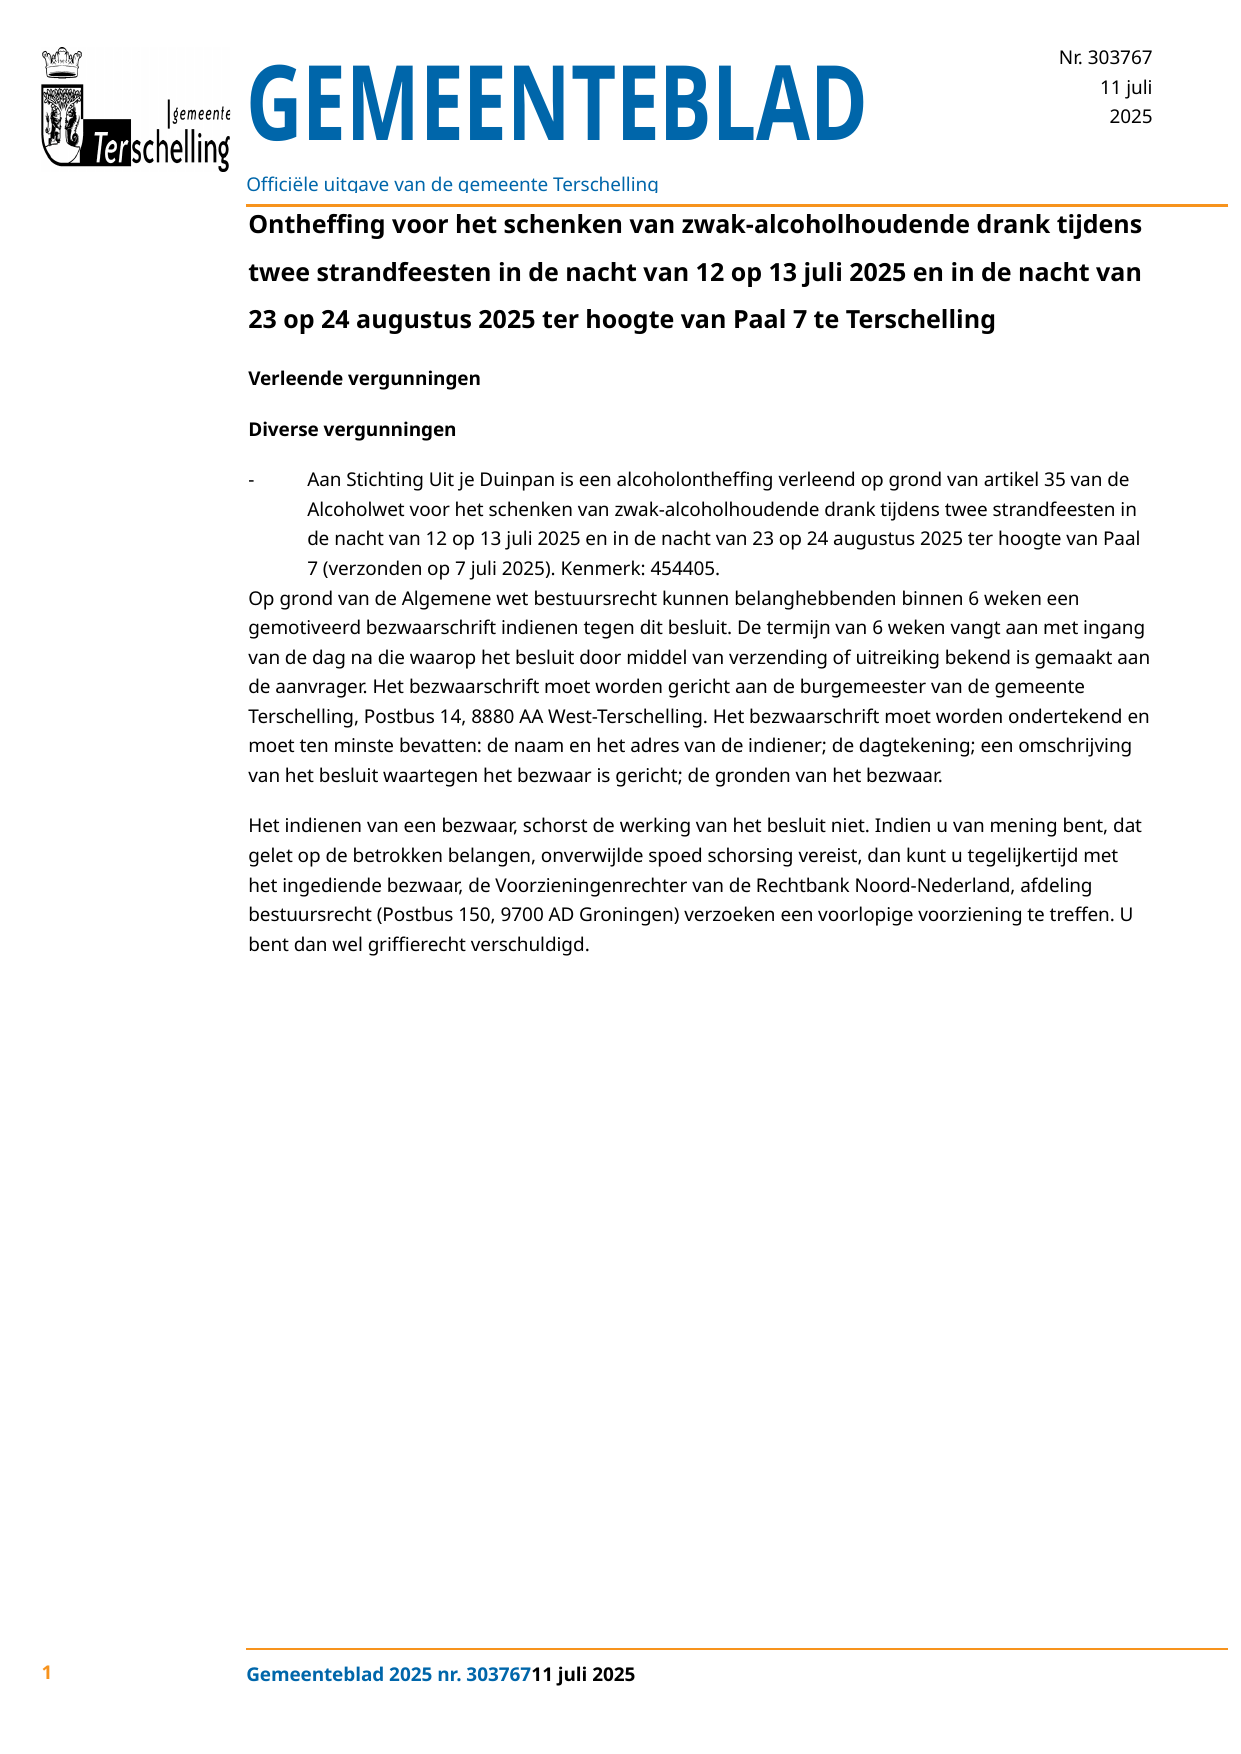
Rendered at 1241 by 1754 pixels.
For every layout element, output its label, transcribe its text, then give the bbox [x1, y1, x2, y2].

text Diverse vergunningen [248, 416, 1152, 442]
text Verleende vergunningen [248, 366, 1152, 391]
picture [41, 47, 231, 172]
text Op grond van de Algemene wet bestuursrecht kunnen belanghebbenden binnen 6 weken een gemotiveerd bezwaarschrift indienen tegen dit besluit. De termijn van 6 weken vangt aan met ingang van de dag na die waarop het besluit door middel van verzending of uitreiking bekend is gemaakt aan de aanvrager. Het bezwaarschrift moet worden gericht aan de burgemeester van de gemeente Terschelling, Postbus 14, 8880 AA West-Terschelling. Het bezwaarschrift moet worden ondertekend en moet ten minste bevatten: de naam en het adres van de indiener; de dagtekening; een omschrijving van het besluit waartegen het bezwaar is gericht; de gronden van het bezwaar. [248, 585, 1152, 788]
list Aan Stichting Uit je Duinpan is een alcoholontheffing verleend op grond van artikel 35 van de Alcoholwet voor het schenken van zwak-alcoholhoudende drank tijdens twee strandfeesten in de nacht van 12 op 13 juli 2025 en in de nacht van 23 op 24 augustus 2025 ter hoogte van Paal 7 (verzonden op 7 juli 2025). Kenmerk: 454405. [248, 466, 1152, 581]
text Ontheffing voor het schenken van zwak-alcoholhoudende drank tijdens twee strandfeesten in de nacht van 12 op 13 juli 2025 en in de nacht van 23 op 24 augustus 2025 ter hoogte van Paal 7 te Terschelling [248, 207, 1152, 336]
text Het indienen van een bezwaar, schorst de werking van het besluit niet. Indien u van mening bent, dat gelet op de betrokken belangen, onverwijlde spoed schorsing vereist, dan kunt u tegelijkertijd met het ingediende bezwaar, de Voorzieningenrechter van de Rechtbank Noord-Nederland, afdeling bestuursrecht (Postbus 150, 9700 AD Groningen) verzoeken een voorlopige voorziening te treffen. U bent dan wel griffierecht verschuldigd. [248, 813, 1152, 957]
